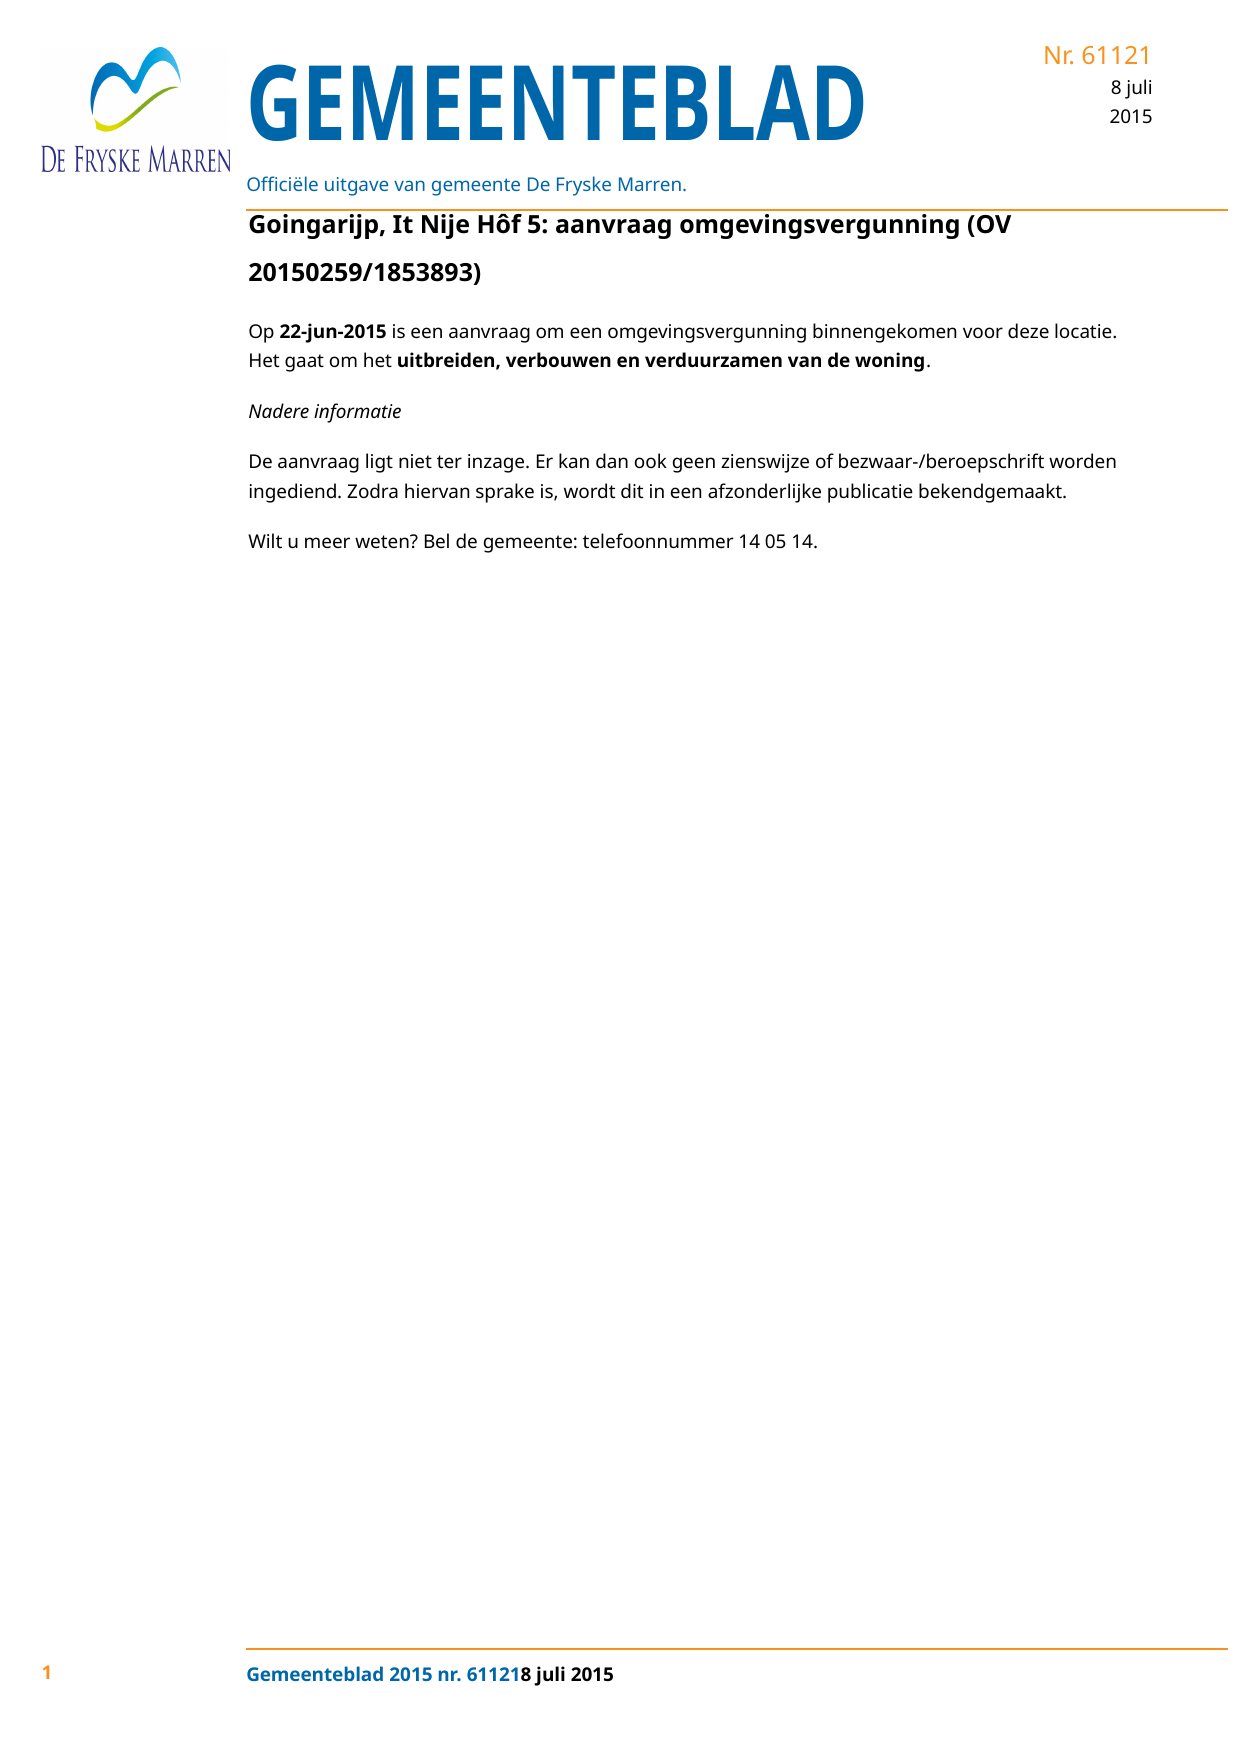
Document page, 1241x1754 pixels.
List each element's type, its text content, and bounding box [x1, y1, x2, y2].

text Wilt u meer weten? Bel de gemeente: telefoonnummer 14 05 14. [248, 528, 1152, 554]
text De aanvraag ligt niet ter inzage. Er kan dan ook geen zienswijze of bezwaar-/beroepschrift worden ingediend. Zodra hiervan sprake is, wordt dit in een afzonderlijke publicatie bekendgemaakt. [248, 448, 1152, 504]
text Goingarijp, It Nije Hôf 5: aanvraag omgevingsvergunning (OV 20150259/1853893) [248, 211, 1152, 288]
text Op 22-jun-2015 is een aanvraag om een omgevingsvergunning binnengekomen voor deze locatie. Het gaat om het uitbreiden, verbouwen en verduurzamen van de woning. [248, 318, 1152, 373]
text Nadere informatie [248, 398, 1152, 424]
picture [41, 47, 231, 172]
